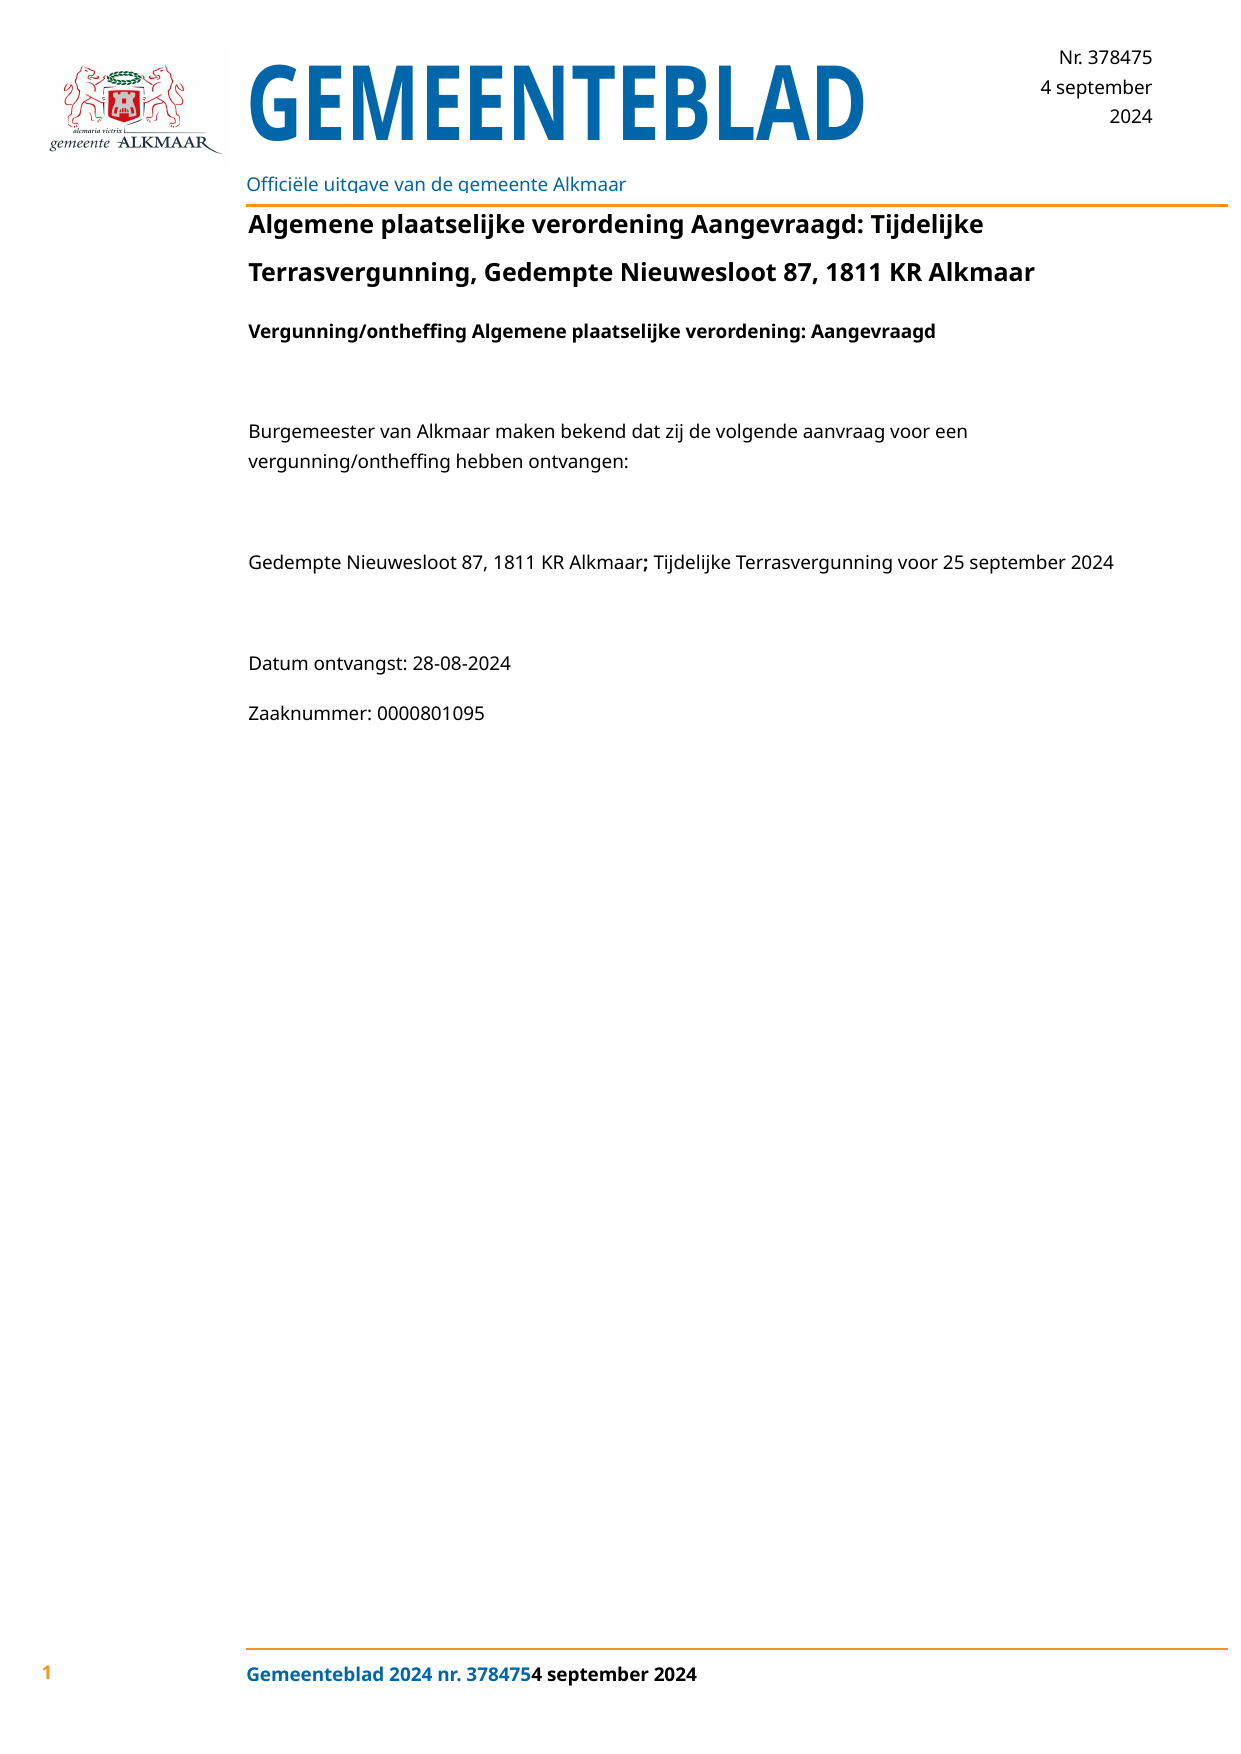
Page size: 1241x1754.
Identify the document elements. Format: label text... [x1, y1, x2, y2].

text Zaaknummer: 0000801095 [248, 700, 1152, 726]
text Vergunning/ontheffing Algemene plaatselijke verordening: Aangevraagd [248, 318, 1152, 344]
picture [41, 47, 231, 172]
text Algemene plaatselijke verordening Aangevraagd: Tijdelijke Terrasvergunning, Gedempte Nieuwesloot 87, 1811 KR Alkmaar [248, 207, 1152, 288]
text Datum ontvangst: 28-08-2024 [248, 650, 1152, 676]
text Gedempte Nieuwesloot 87, 1811 KR Alkmaar; Tijdelijke Terrasvergunning voor 25 september 2024 [248, 549, 1152, 575]
text Burgemeester van Alkmaar maken bekend dat zij de volgende aanvraag voor een vergunning/ontheffing hebben ontvangen: [248, 419, 1152, 474]
